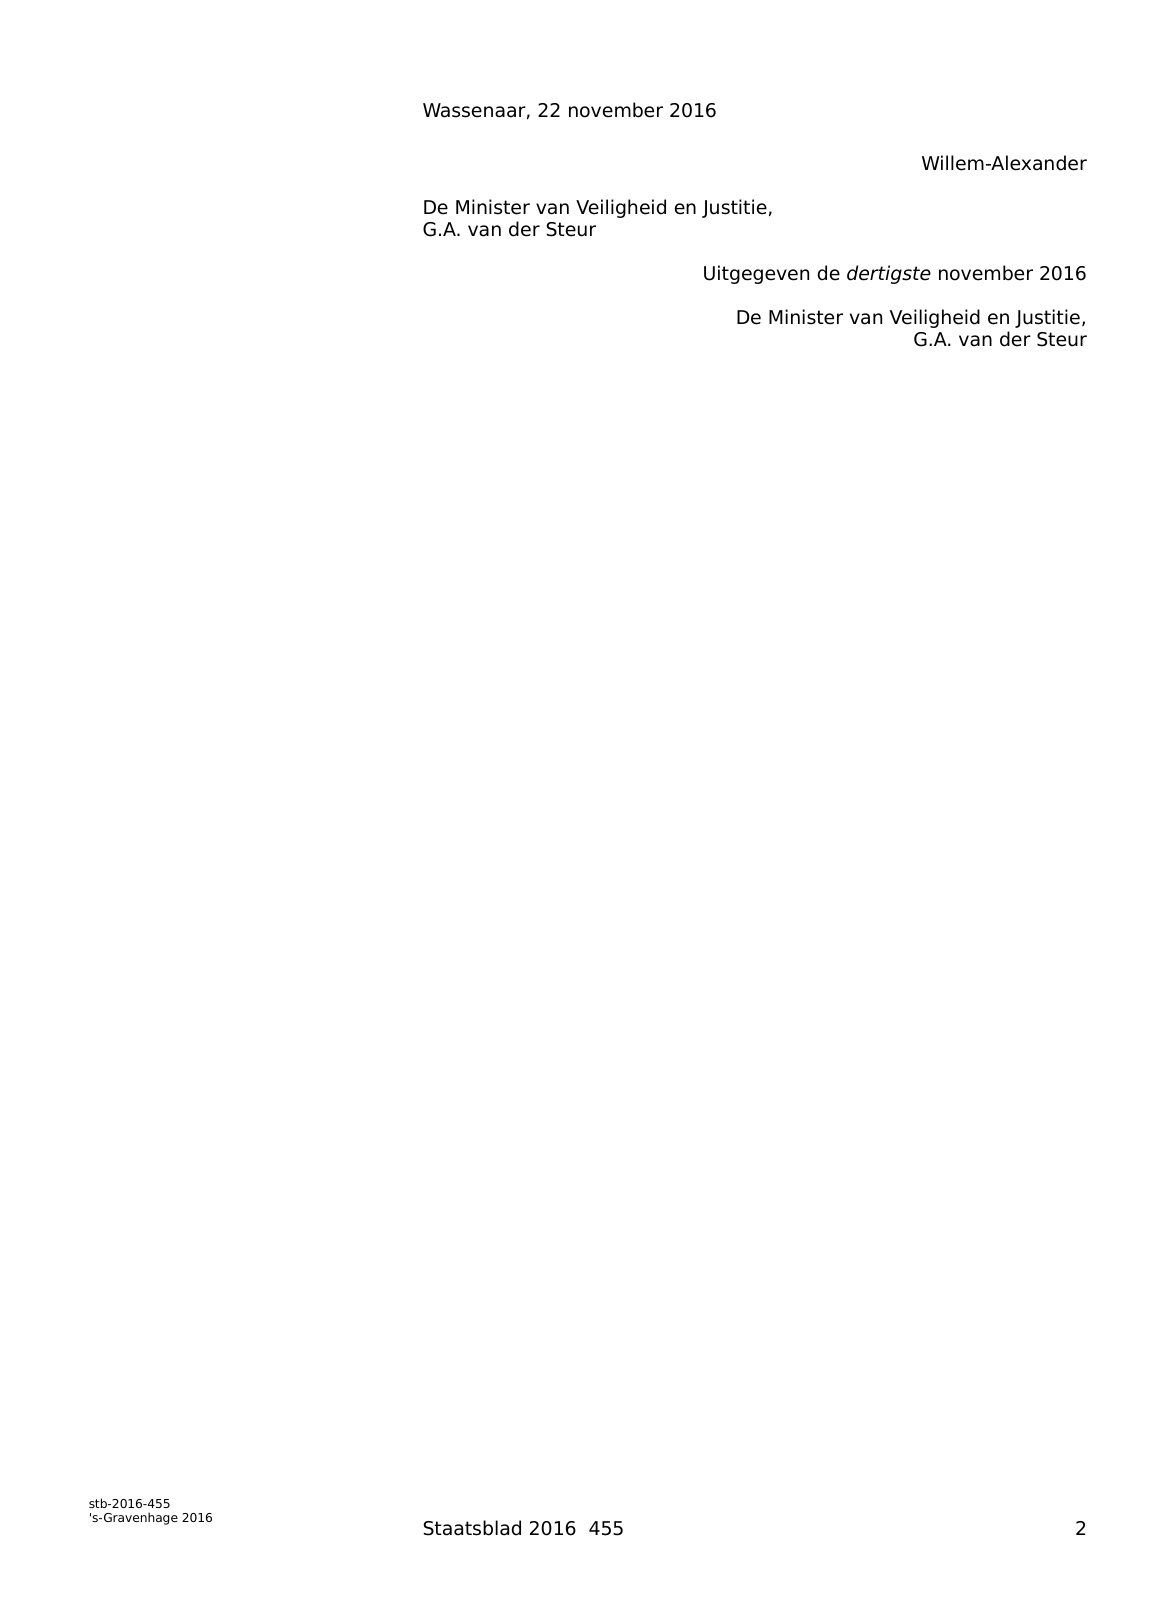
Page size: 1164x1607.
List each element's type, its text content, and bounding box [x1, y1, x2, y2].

text De Minister van Veiligheid en Justitie, G.A. van der Steur [422, 307, 1087, 351]
text stb-2016-455 [88, 1497, 323, 1511]
text De Minister van Veiligheid en Justitie, G.A. van der Steur [422, 197, 1087, 241]
text Willem-Alexander [422, 152, 1087, 174]
text Wassenaar, 22 november 2016 [422, 100, 1087, 122]
text Uitgegeven de dertigste november 2016 [422, 263, 1087, 285]
text 's-Gravenhage 2016 [88, 1511, 323, 1525]
